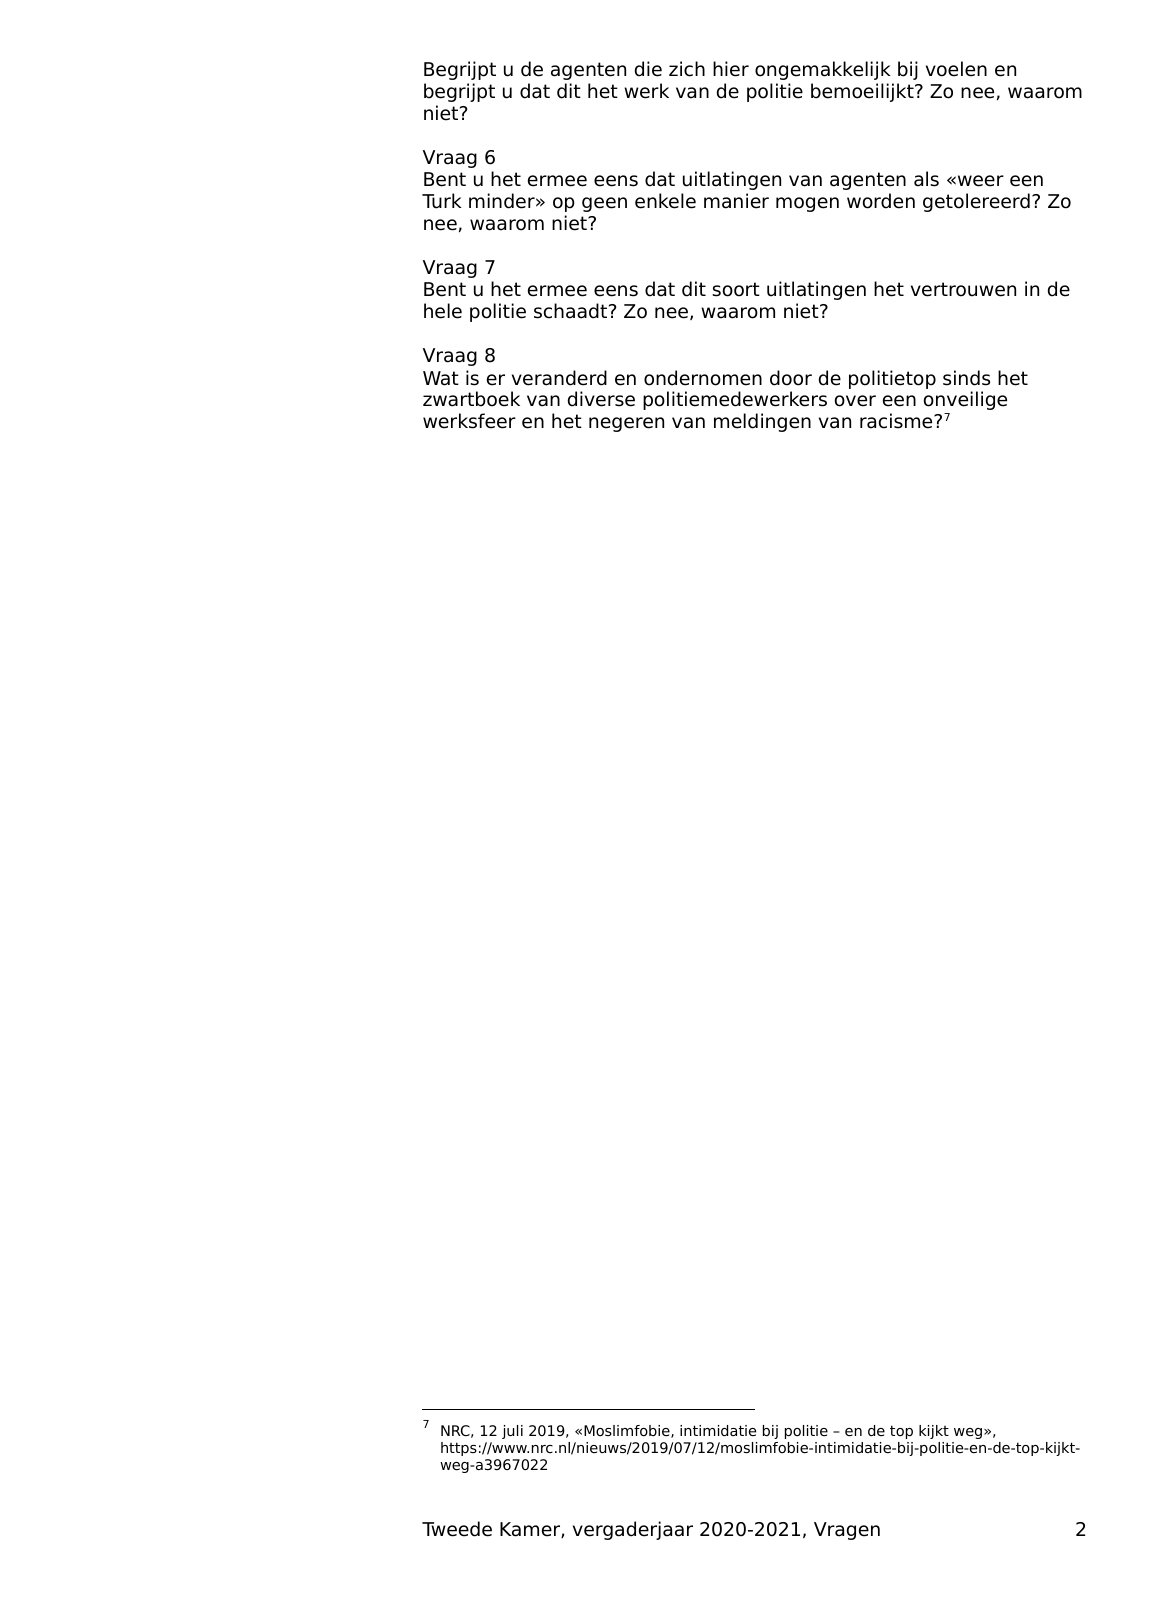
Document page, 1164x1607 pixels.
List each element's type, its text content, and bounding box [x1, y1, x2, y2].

text Vraag 8 [422, 345, 1087, 367]
text Vraag 6 [422, 147, 1087, 169]
text Wat is er veranderd en ondernomen door de politietop sinds het zwartboek van diverse politiemedewerkers over een onveilige werksfeer en het negeren van meldingen van racisme? [422, 367, 1087, 433]
text Bent u het ermee eens dat dit soort uitlatingen het vertrouwen in de hele politie schaadt? Zo nee, waarom niet? [422, 279, 1087, 323]
text NRC, 12 juli 2019, «Moslimfobie, intimidatie bij politie – en de top kijkt weg», https://www.nrc.nl/nieuws/2019/07/12/moslimfobie-intimidatie-bij-politie-en-de-top-kijkt-weg-a3967022 [422, 1418, 1087, 1474]
text Vraag 7 [422, 257, 1087, 279]
text Bent u het ermee eens dat uitlatingen van agenten als «weer een Turk minder» op geen enkele manier mogen worden getolereerd? Zo nee, waarom niet? [422, 169, 1087, 235]
text Begrijpt u de agenten die zich hier ongemakkelijk bij voelen en begrijpt u dat dit het werk van de politie bemoeilijkt? Zo nee, waarom niet? [422, 59, 1087, 125]
